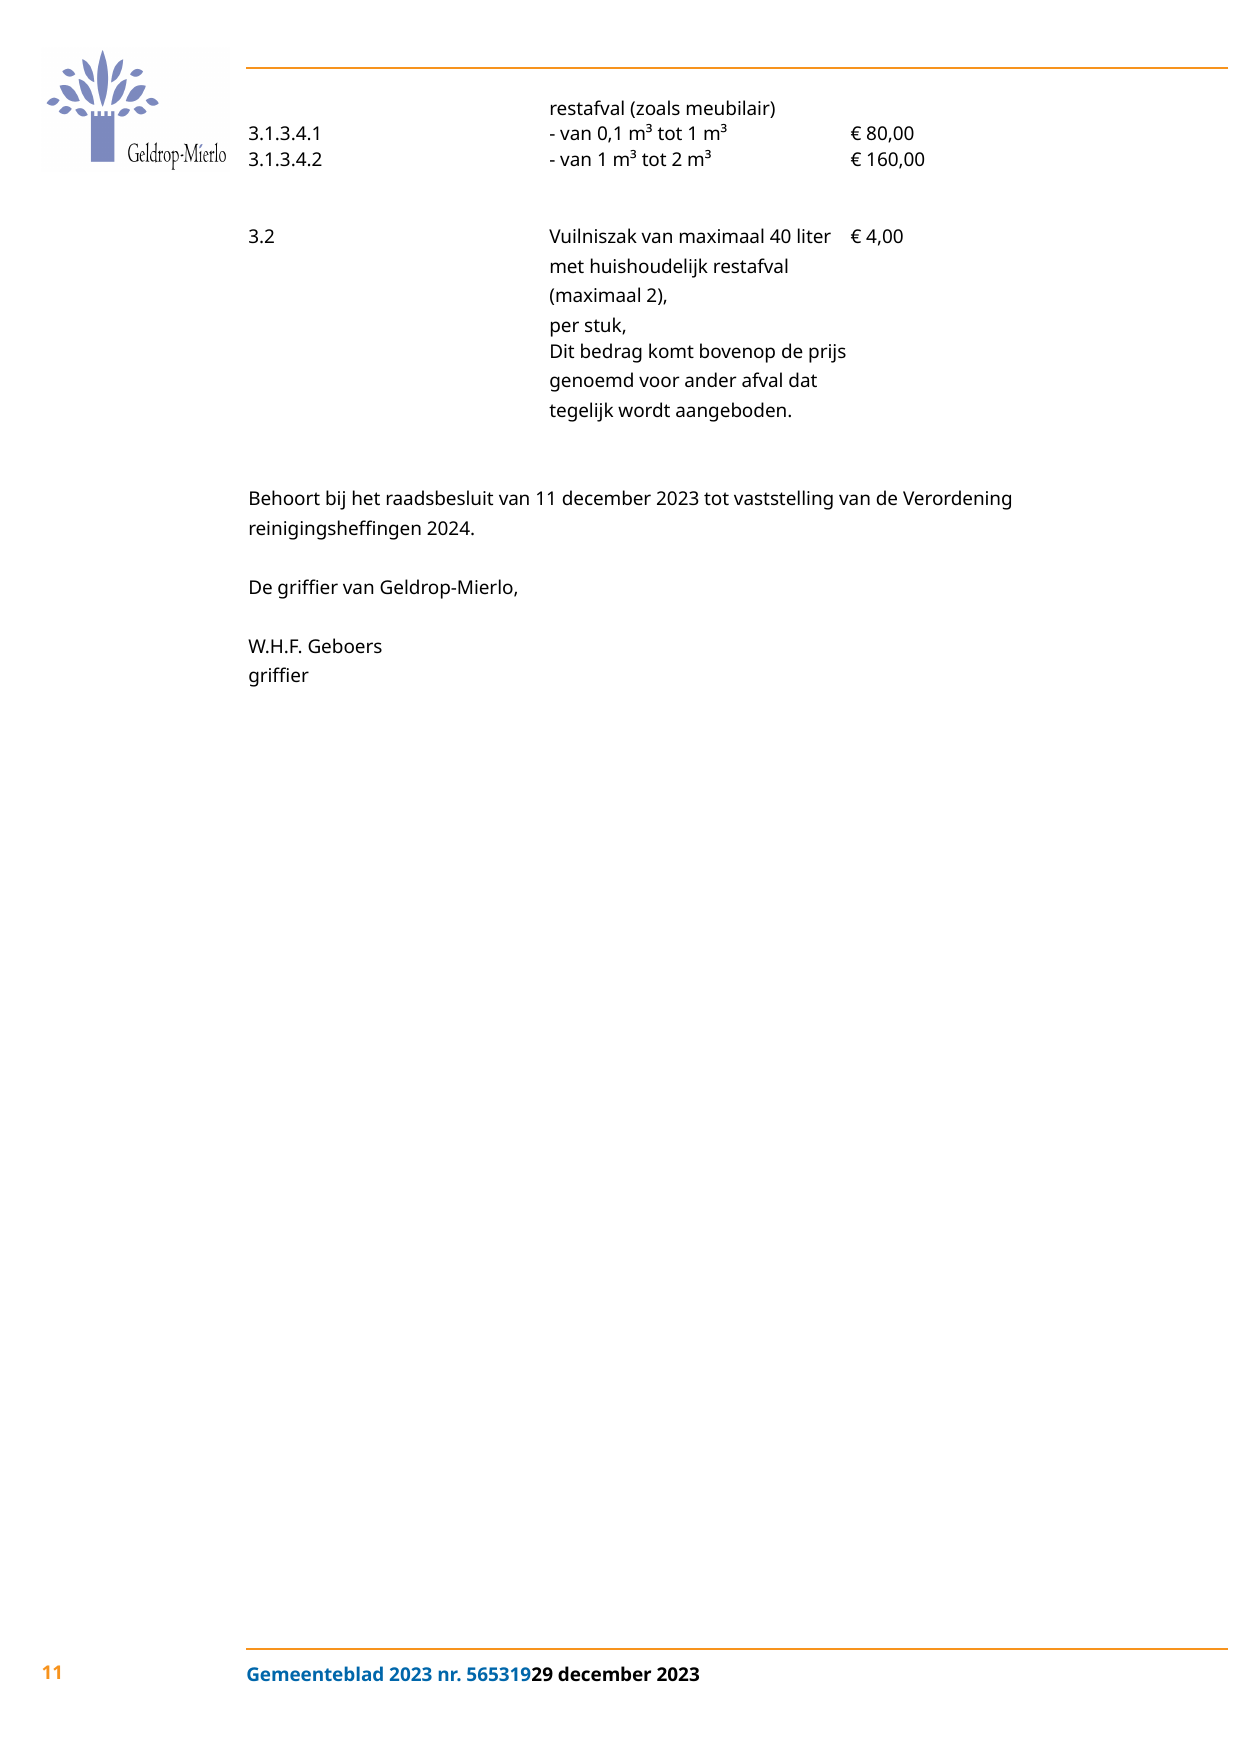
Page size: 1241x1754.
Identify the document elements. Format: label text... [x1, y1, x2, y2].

table_cell [248, 338, 549, 423]
table_cell € 80,00 [850, 121, 1152, 146]
table_cell [248, 172, 549, 198]
table_cell [248, 198, 549, 223]
table_cell [549, 172, 850, 198]
text W.H.F. Geboers [248, 633, 1152, 659]
table_cell Vuilniszak van maximaal 40 liter met huishoudelijk restafval (maximaal 2), per stuk, [549, 224, 850, 338]
table_cell 3.2 [248, 224, 549, 338]
text De griffier van Geldrop-Mierlo, [248, 574, 1152, 600]
table_cell restafval (zoals meubilair) [549, 95, 850, 121]
table_cell 3.1.3.4.2 [248, 146, 549, 172]
table_cell [248, 95, 549, 121]
text griffier [248, 663, 1152, 688]
table_cell [850, 198, 1152, 223]
table_cell - van 1 m³ tot 2 m³ [549, 146, 850, 172]
table_cell [850, 95, 1152, 121]
table_cell [549, 198, 850, 223]
table_cell [850, 172, 1152, 198]
table_cell € 4,00 [850, 224, 1152, 338]
picture [41, 47, 231, 172]
table_cell [850, 338, 1152, 423]
table_cell 3.1.3.4.1 [248, 121, 549, 146]
table_cell - van 0,1 m³ tot 1 m³ [549, 121, 850, 146]
table_cell € 160,00 [850, 146, 1152, 172]
table_cell Dit bedrag komt bovenop de prijs genoemd voor ander afval dat tegelijk wordt aangeboden. [549, 338, 850, 423]
text Behoort bij het raadsbesluit van 11 december 2023 tot vaststelling van de Verordening reinigingsheffingen 2024. [248, 485, 1152, 541]
